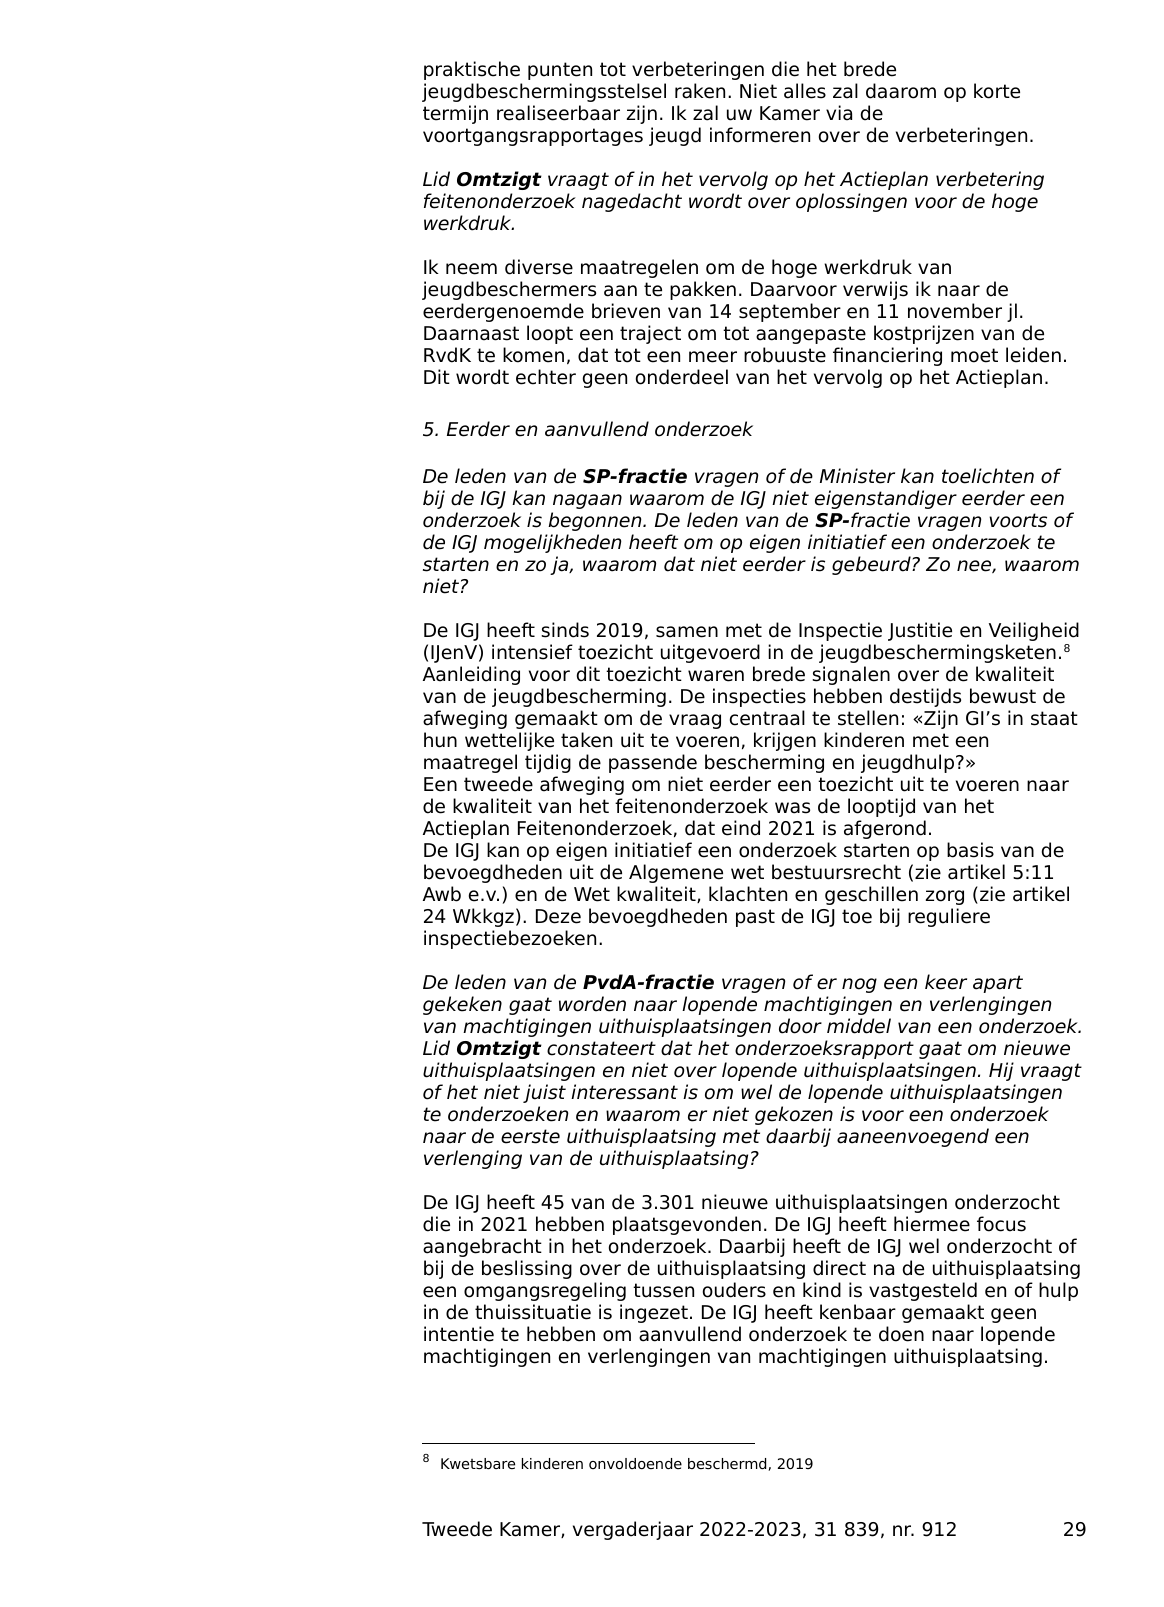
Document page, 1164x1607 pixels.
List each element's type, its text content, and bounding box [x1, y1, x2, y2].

text De IGJ kan op eigen initiatief een onderzoek starten op basis van de bevoegdheden uit de Algemene wet bestuursrecht (zie artikel 5:11 Awb e.v.) en de Wet kwaliteit, klachten en geschillen zorg (zie artikel 24 Wkkgz). Deze bevoegdheden past de IGJ toe bij reguliere inspectiebezoeken. [422, 840, 1087, 950]
subtitle 5. Eerder en aanvullend onderzoek [422, 419, 1087, 441]
text Kwetsbare kinderen onvoldoende beschermd, 2019 [422, 1452, 1087, 1474]
text De leden van de PvdA-fractie vragen of er nog een keer apart gekeken gaat worden naar lopende machtigingen en verlengingen van machtigingen uithuisplaatsingen door middel van een onderzoek. [422, 972, 1087, 1038]
text Een tweede afweging om niet eerder een toezicht uit te voeren naar de kwaliteit van het feitenonderzoek was de looptijd van het Actieplan Feitenonderzoek, dat eind 2021 is afgerond. [422, 774, 1087, 840]
text Ik neem diverse maatregelen om de hoge werkdruk van jeugdbeschermers aan te pakken. Daarvoor verwijs ik naar de eerdergenoemde brieven van 14 september en 11 november jl. Daarnaast loopt een traject om tot aangepaste kostprijzen van de RvdK te komen, dat tot een meer robuuste financiering moet leiden. Dit wordt echter geen onderdeel van het vervolg op het Actieplan. [422, 257, 1087, 389]
text De leden van de SP-fractie vragen of de Minister kan toelichten of bij de IGJ kan nagaan waarom de IGJ niet eigenstandiger eerder een onderzoek is begonnen. De leden van de SP-fractie vragen voorts of de IGJ mogelijkheden heeft om op eigen initiatief een onderzoek te starten en zo ja, waarom dat niet eerder is gebeurd? Zo nee, waarom niet? [422, 466, 1087, 598]
text Lid Omtzigt vraagt of in het vervolg op het Actieplan verbetering feitenonderzoek nagedacht wordt over oplossingen voor de hoge werkdruk. [422, 169, 1087, 235]
text De IGJ heeft 45 van de 3.301 nieuwe uithuisplaatsingen onderzocht die in 2021 hebben plaatsgevonden. De IGJ heeft hiermee focus aangebracht in het onderzoek. Daarbij heeft de IGJ wel onderzocht of bij de beslissing over de uithuisplaatsing direct na de uithuisplaatsing een omgangsregeling tussen ouders en kind is vastgesteld en of hulp in de thuissituatie is ingezet. De IGJ heeft kenbaar gemaakt geen intentie te hebben om aanvullend onderzoek te doen naar lopende machtigingen en verlengingen van machtigingen uithuisplaatsing. [422, 1192, 1087, 1368]
text praktische punten tot verbeteringen die het brede jeugdbeschermingsstelsel raken. Niet alles zal daarom op korte termijn realiseerbaar zijn. Ik zal uw Kamer via de voortgangsrapportages jeugd informeren over de verbeteringen. [422, 59, 1087, 147]
text Lid Omtzigt constateert dat het onderzoeksrapport gaat om nieuwe uithuisplaatsingen en niet over lopende uithuisplaatsingen. Hij vraagt of het niet juist interessant is om wel de lopende uithuisplaatsingen te onderzoeken en waarom er niet gekozen is voor een onderzoek naar de eerste uithuisplaatsing met daarbij aaneenvoegend een verlenging van de uithuisplaatsing? [422, 1038, 1087, 1170]
text De IGJ heeft sinds 2019, samen met de Inspectie Justitie en Veiligheid (IJenV) intensief toezicht uitgevoerd in de jeugdbeschermingsketen. Aanleiding voor dit toezicht waren brede signalen over de kwaliteit van de jeugdbescherming. De inspecties hebben destijds bewust de afweging gemaakt om de vraag centraal te stellen: «Zijn GI’s in staat hun wettelijke taken uit te voeren, krijgen kinderen met een maatregel tijdig de passende bescherming en jeugdhulp?» [422, 620, 1087, 774]
